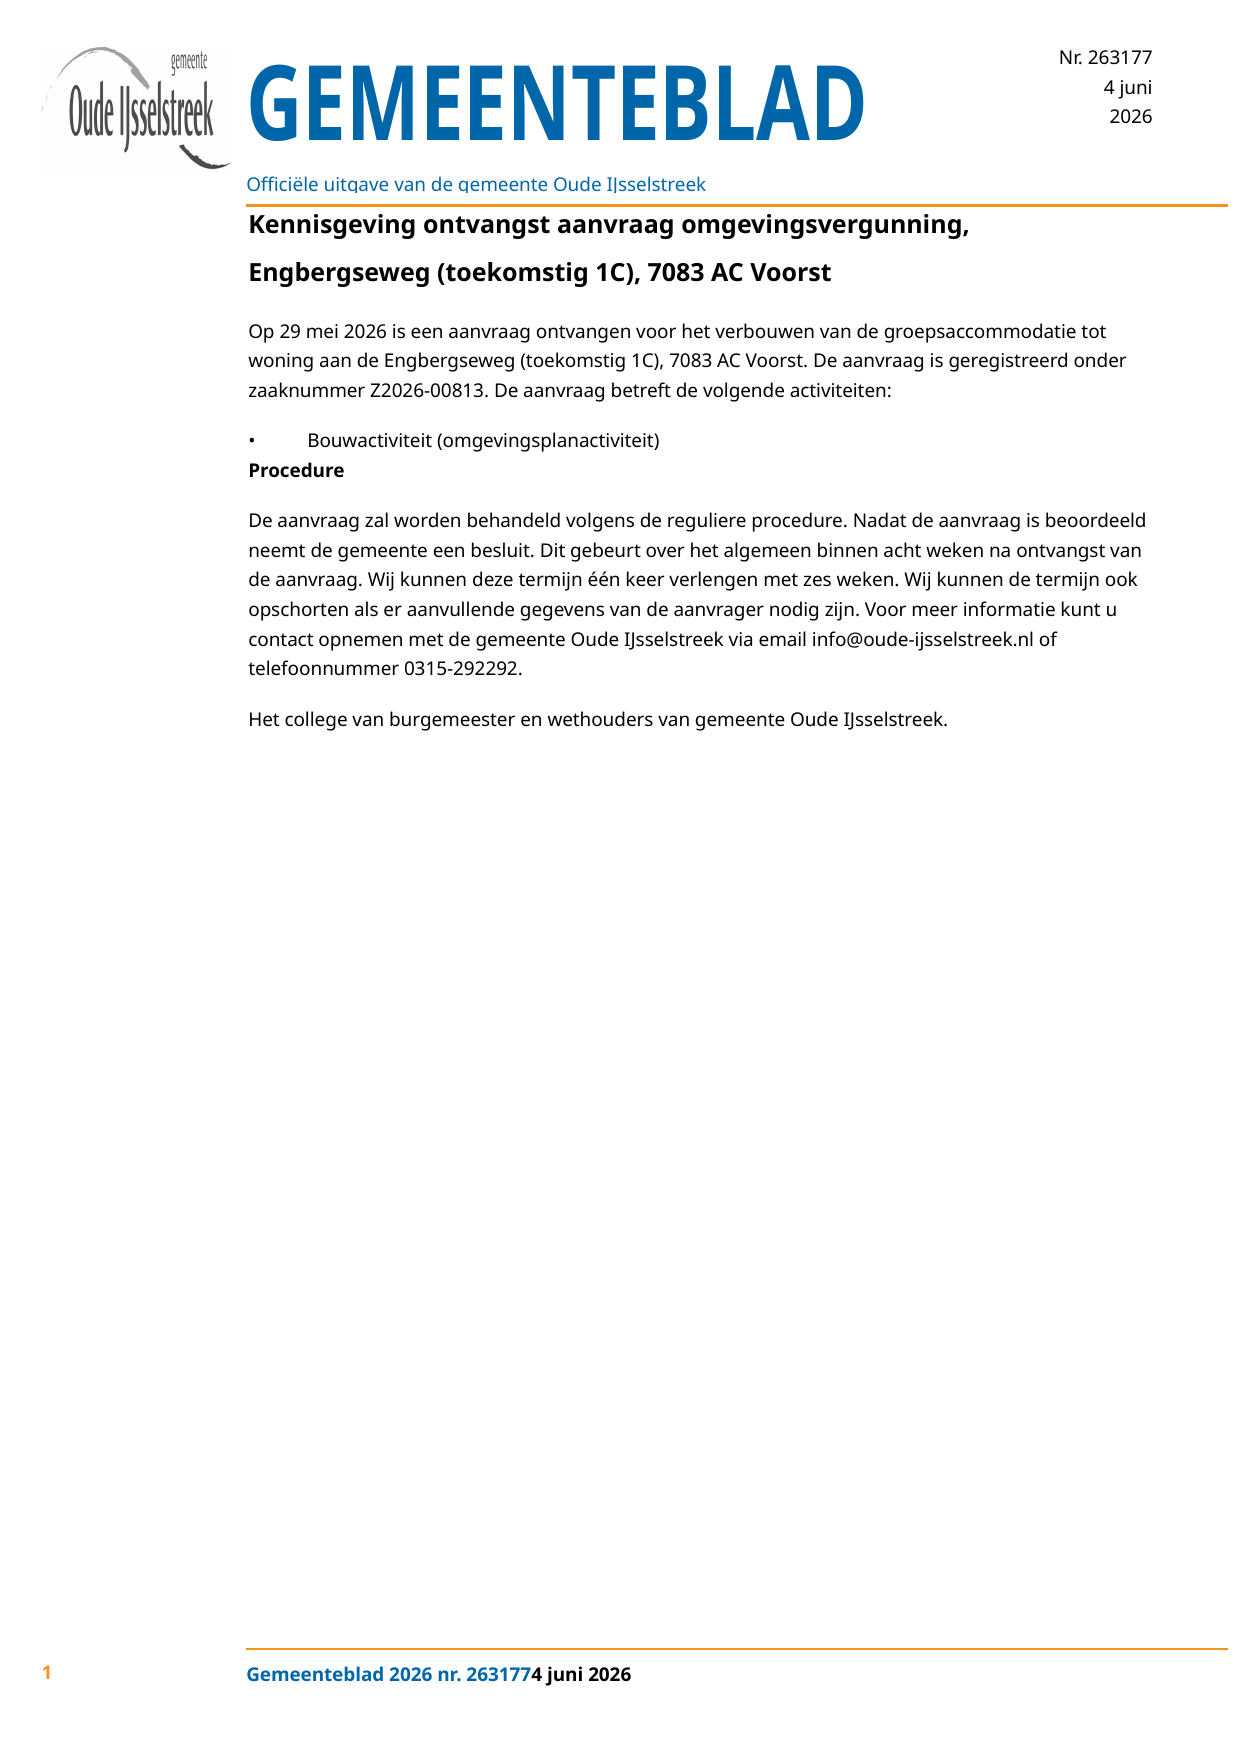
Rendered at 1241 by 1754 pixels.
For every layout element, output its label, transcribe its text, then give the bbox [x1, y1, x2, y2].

picture [41, 47, 231, 172]
text Procedure [248, 457, 1152, 483]
text Het college van burgemeester en wethouders van gemeente Oude IJsselstreek. [248, 706, 1152, 732]
text Op 29 mei 2026 is een aanvraag ontvangen voor het verbouwen van de groepsaccommodatie tot woning aan de Engbergseweg (toekomstig 1C), 7083 AC Voorst. De aanvraag is geregistreerd onder zaaknummer Z2026-00813. De aanvraag betreft de volgende activiteiten: [248, 318, 1152, 403]
text Kennisgeving ontvangst aanvraag omgevingsvergunning, Engbergseweg (toekomstig 1C), 7083 AC Voorst [248, 207, 1152, 288]
list Bouwactiviteit (omgevingsplanactiviteit) [248, 427, 1152, 453]
text De aanvraag zal worden behandeld volgens de reguliere procedure. Nadat de aanvraag is beoordeeld neemt de gemeente een besluit. Dit gebeurt over het algemeen binnen acht weken na ontvangst van de aanvraag. Wij kunnen deze termijn één keer verlengen met zes weken. Wij kunnen de termijn ook opschorten als er aanvullende gegevens van de aanvrager nodig zijn. Voor meer informatie kunt u contact opnemen met de gemeente Oude IJsselstreek via email info@oude-ijsselstreek.nl of telefoonnummer 0315-292292. [248, 507, 1152, 681]
